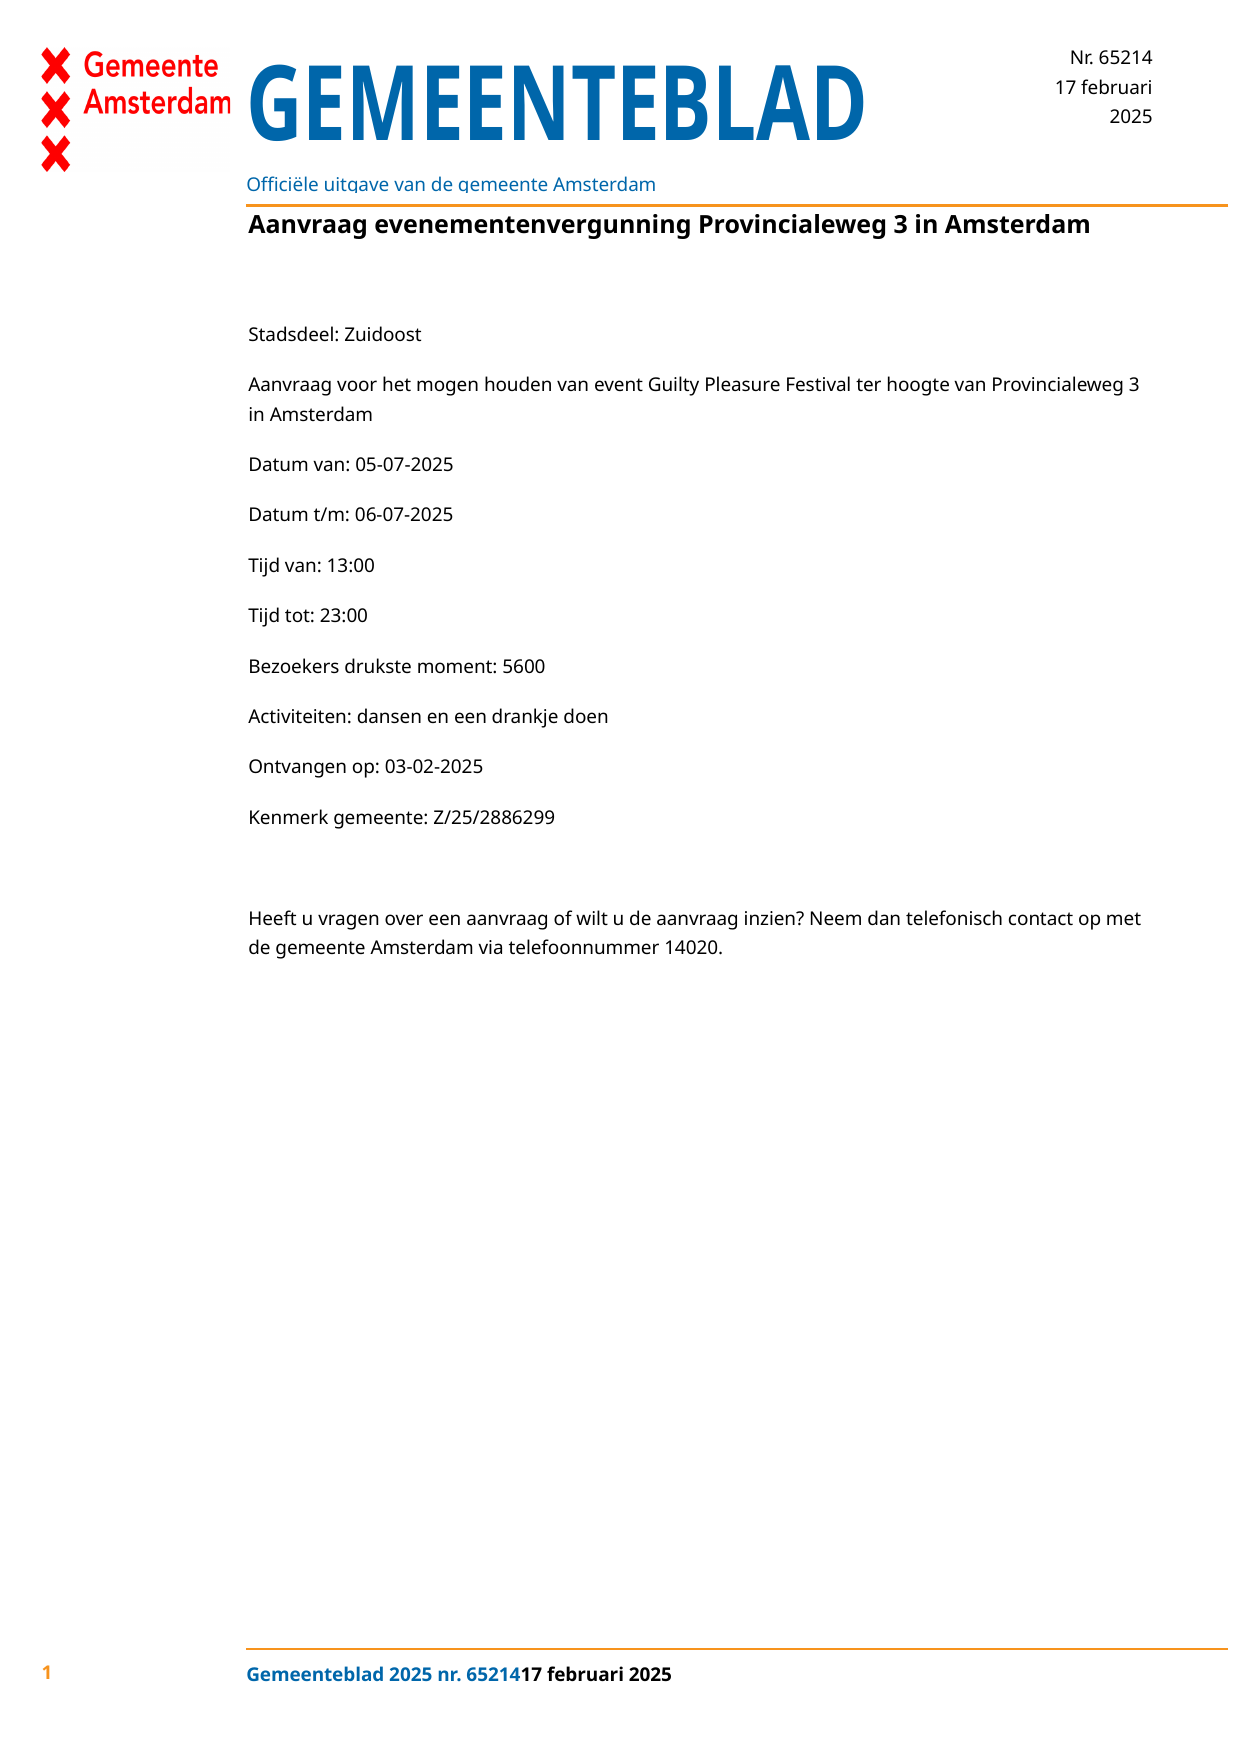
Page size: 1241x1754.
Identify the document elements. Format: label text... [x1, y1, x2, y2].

picture [41, 47, 231, 172]
text Aanvraag voor het mogen houden van event Guilty Pleasure Festival ter hoogte van Provincialeweg 3 in Amsterdam [248, 371, 1152, 426]
text Stadsdeel: Zuidoost [248, 321, 1152, 346]
text Heeft u vragen over een aanvraag of wilt u de aanvraag inzien? Neem dan telefonisch contact op met de gemeente Amsterdam via telefoonnummer 14020. [248, 905, 1152, 960]
text Activiteiten: dansen en een drankje doen [248, 703, 1152, 729]
text Datum van: 05-07-2025 [248, 451, 1152, 477]
text Aanvraag evenementenvergunning Provincialeweg 3 in Amsterdam [248, 207, 1152, 241]
text Ontvangen op: 03-02-2025 [248, 754, 1152, 779]
text Tijd van: 13:00 [248, 552, 1152, 578]
text Bezoekers drukste moment: 5600 [248, 653, 1152, 678]
text Tijd tot: 23:00 [248, 602, 1152, 628]
text Kenmerk gemeente: Z/25/2886299 [248, 804, 1152, 830]
text Datum t/m: 06-07-2025 [248, 502, 1152, 527]
